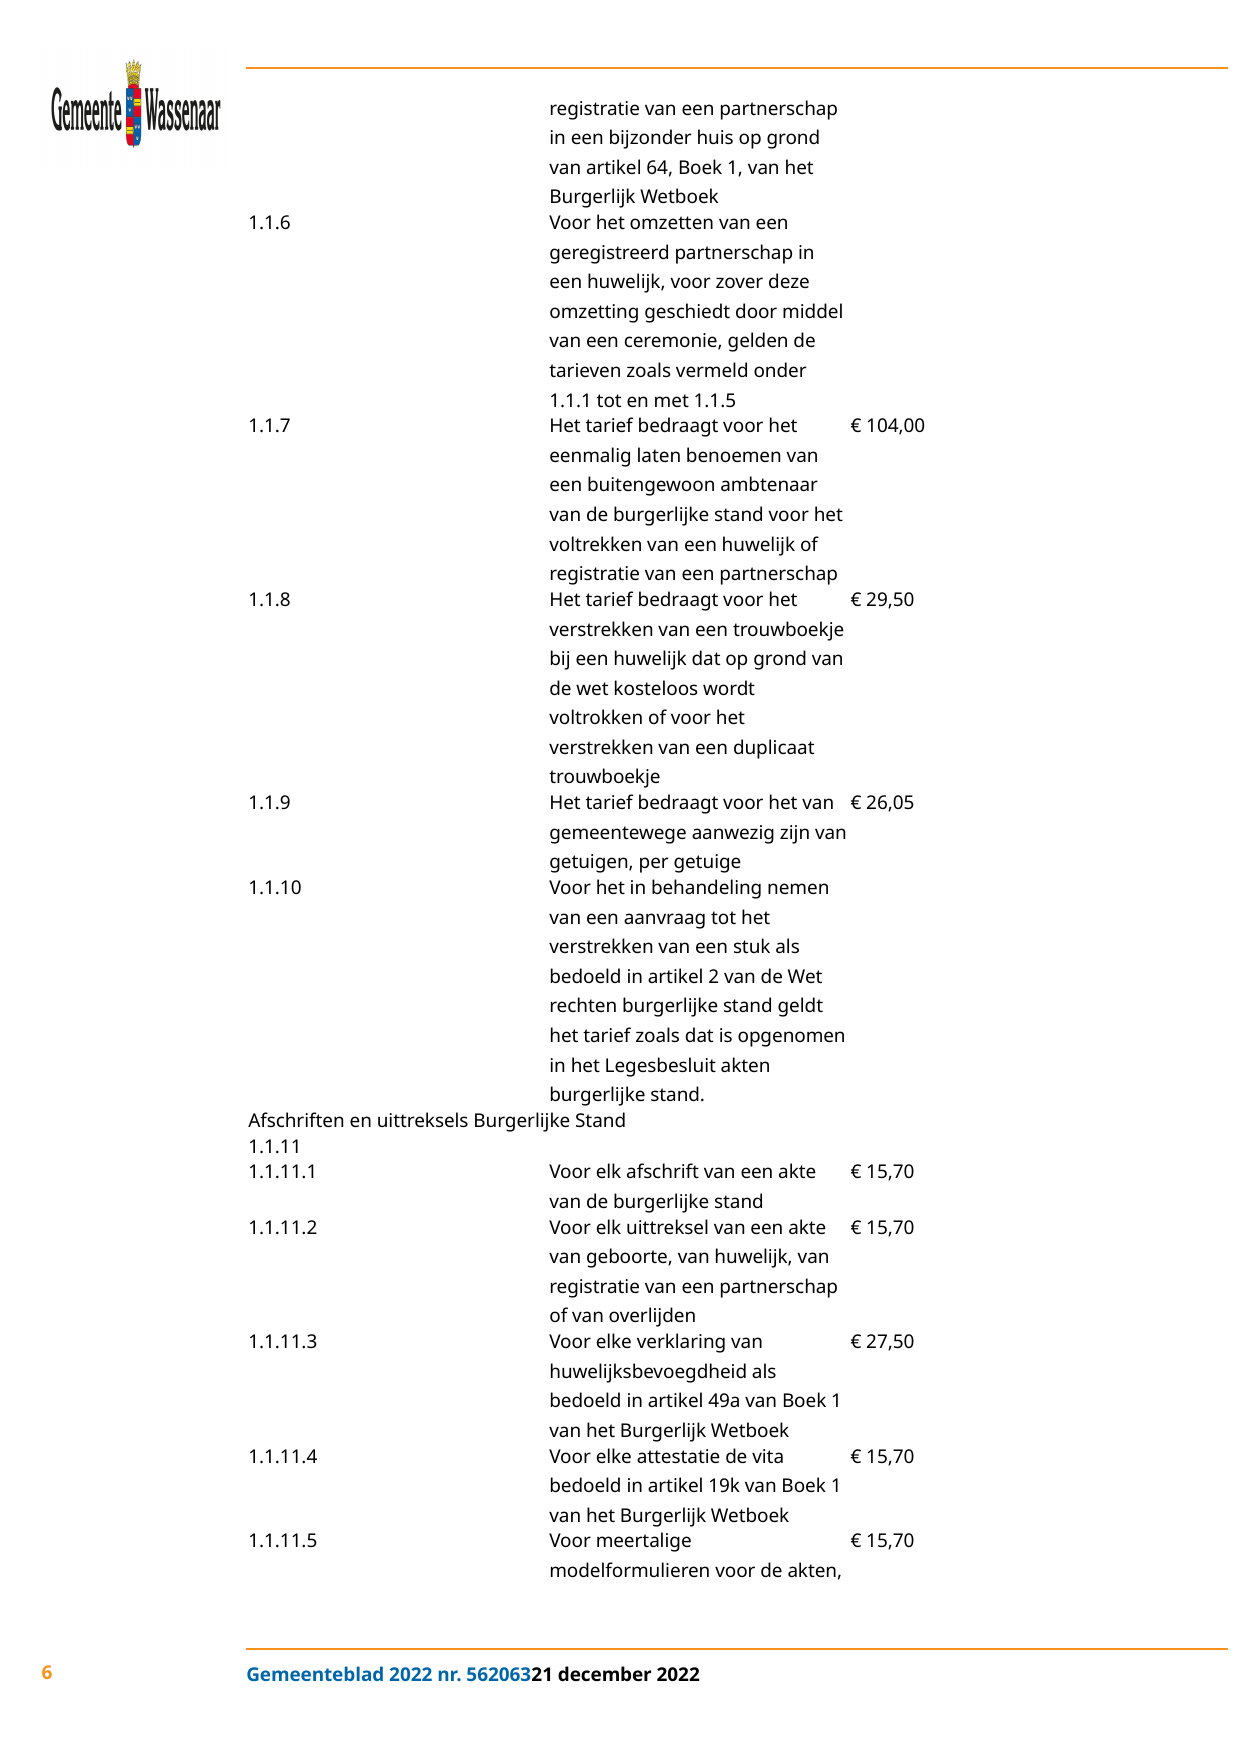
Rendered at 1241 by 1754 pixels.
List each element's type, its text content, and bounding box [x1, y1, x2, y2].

table_cell Voor elke attestatie de vita bedoeld in artikel 19k van Boek 1 van het Burgerlijk Wetboek [549, 1443, 850, 1528]
table_cell Voor elk uittreksel van een akte van geboorte, van huwelijk, van registratie van een partnerschap of van overlijden [549, 1214, 850, 1328]
table_cell 1.1.11.4 [248, 1443, 549, 1528]
table_cell Afschriften en uittreksels Burgerlijke Stand [248, 1107, 1152, 1133]
table_cell Het tarief bedraagt voor het verstrekken van een trouwboekje bij een huwelijk dat op grond van de wet kosteloos wordt voltrokken of voor het verstrekken van een duplicaat trouwboekje [549, 586, 850, 789]
table_cell [850, 209, 1152, 412]
picture [41, 47, 231, 172]
table_cell 1.1.11.2 [248, 1214, 549, 1328]
table_cell 1.1.7 [248, 413, 549, 586]
table_cell Voor meertalige modelformulieren voor de akten, [549, 1528, 850, 1583]
table_cell Het tarief bedraagt voor het eenmalig laten benoemen van een buitengewoon ambtenaar van de burgerlijke stand voor het voltrekken van een huwelijk of registratie van een partnerschap [549, 413, 850, 586]
table_cell [549, 1133, 850, 1158]
table_cell 1.1.6 [248, 209, 549, 412]
table_cell Voor elke verklaring van huwelijksbevoegdheid als bedoeld in artikel 49a van Boek 1 van het Burgerlijk Wetboek [549, 1328, 850, 1443]
table_cell registratie van een partnerschap in een bijzonder huis op grond van artikel 64, Boek 1, van het Burgerlijk Wetboek [549, 95, 850, 209]
table_cell 1.1.11.3 [248, 1328, 549, 1443]
table_cell € 29,50 [850, 586, 1152, 789]
table_cell 1.1.11 [248, 1133, 549, 1158]
table_cell € 15,70 [850, 1528, 1152, 1583]
table_cell 1.1.9 [248, 789, 549, 874]
table_cell Voor het omzetten van een geregistreerd partnerschap in een huwelijk, voor zover deze omzetting geschiedt door middel van een ceremonie, gelden de tarieven zoals vermeld onder 1.1.1 tot en met 1.1.5 [549, 209, 850, 412]
table_cell Voor elk afschrift van een akte van de burgerlijke stand [549, 1159, 850, 1214]
table_cell [850, 95, 1152, 209]
table_cell Voor het in behandeling nemen van een aanvraag tot het verstrekken van een stuk als bedoeld in artikel 2 van de Wet rechten burgerlijke stand geldt het tarief zoals dat is opgenomen in het Legesbesluit akten burgerlijke stand. [549, 874, 850, 1107]
table_cell [850, 1133, 1152, 1158]
table_cell [850, 874, 1152, 1107]
table_cell 1.1.11.1 [248, 1159, 549, 1214]
table_cell € 15,70 [850, 1214, 1152, 1328]
table_cell Het tarief bedraagt voor het van gemeentewege aanwezig zijn van getuigen, per getuige [549, 789, 850, 874]
table_cell € 26,05 [850, 789, 1152, 874]
table_cell 1.1.10 [248, 874, 549, 1107]
table_cell € 15,70 [850, 1159, 1152, 1214]
table_cell € 104,00 [850, 413, 1152, 586]
table_cell 1.1.8 [248, 586, 549, 789]
table_cell [248, 95, 549, 209]
table_cell € 27,50 [850, 1328, 1152, 1443]
table_cell € 15,70 [850, 1443, 1152, 1528]
table_cell 1.1.11.5 [248, 1528, 549, 1583]
